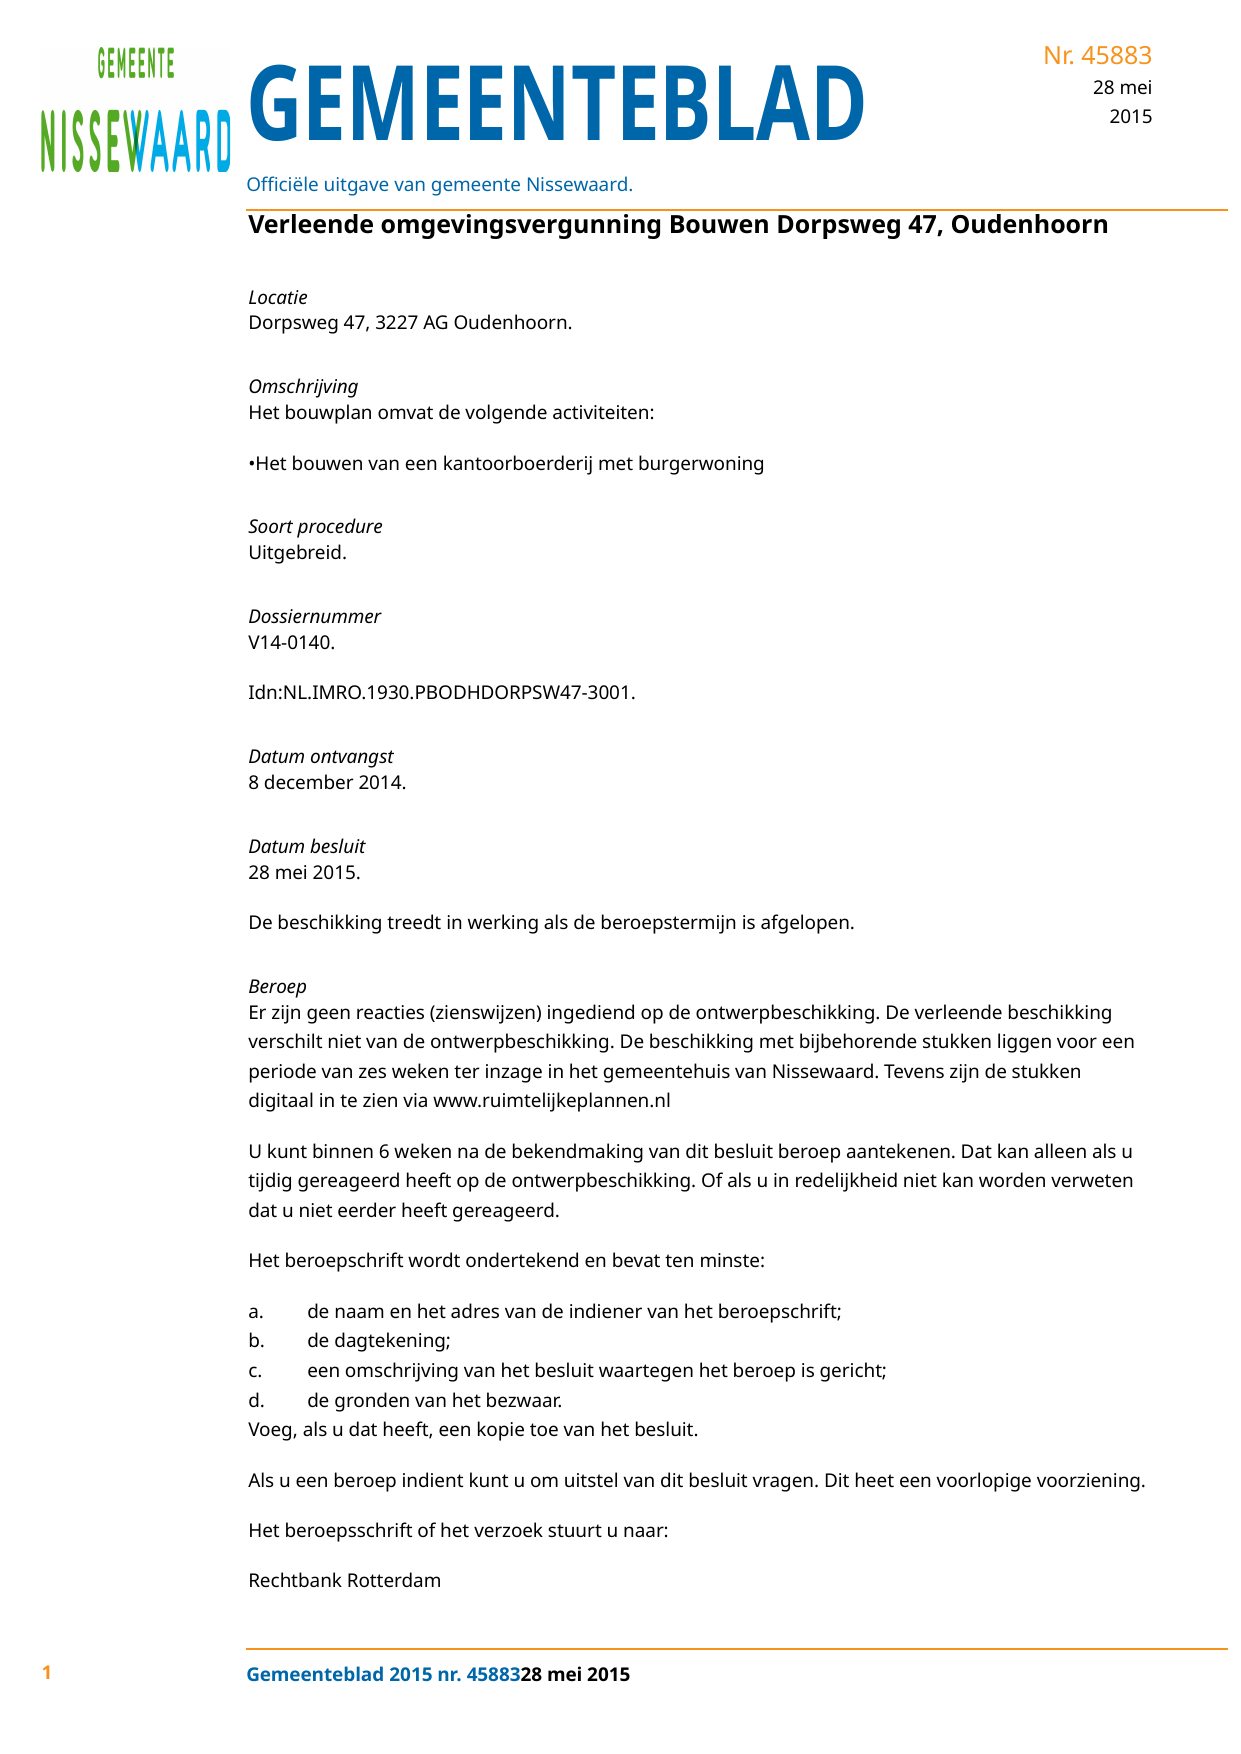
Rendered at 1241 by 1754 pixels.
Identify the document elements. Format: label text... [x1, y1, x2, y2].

text •Het bouwen van een kantoorboerderij met burgerwoning [248, 450, 1152, 475]
text Idn:NL.IMRO.1930.PBODHDORPSW47-3001. [248, 679, 1152, 705]
text Het beroepschrift wordt ondertekend en bevat ten minste: [248, 1248, 1152, 1273]
text 28 mei 2015. [248, 859, 1152, 884]
text Dossiernummer [248, 603, 1152, 629]
text Omschrijving [248, 373, 1152, 399]
text Soort procedure [248, 514, 1152, 539]
picture [222, 122, 227, 160]
list de gronden van het bezwaar. [248, 1387, 1152, 1413]
text Het bouwplan omvat de volgende activiteiten: [248, 399, 1152, 425]
text Locatie [248, 284, 1152, 309]
text Verleende omgevingsvergunning Bouwen Dorpsweg 47, Oudenhoorn [248, 211, 1152, 241]
text Beroep [248, 973, 1152, 999]
text Het beroepsschrift of het verzoek stuurt u naar: [248, 1517, 1152, 1543]
text Uitgebreid. [248, 539, 1152, 565]
text Er zijn geen reacties (zienswijzen) ingediend op de ontwerpbeschikking. De verleende beschikking verschilt niet van de ontwerpbeschikking. De beschikking met bijbehorende stukken liggen voor een periode van zes weken ter inzage in het gemeentehuis van Nissewaard. Tevens zijn de stukken digitaal in te zien via www.ruimtelijkeplannen.nl [248, 999, 1152, 1113]
text Datum besluit [248, 833, 1152, 859]
text V14-0140. [248, 629, 1152, 655]
list de naam en het adres van de indiener van het beroepschrift; [248, 1298, 1152, 1324]
text U kunt binnen 6 weken na de bekendmaking van dit besluit beroep aantekenen. Dat kan alleen als u tijdig gereageerd heeft op de ontwerpbeschikking. Of als u in redelijkheid niet kan worden verweten dat u niet eerder heeft gereageerd. [248, 1138, 1152, 1223]
list een omschrijving van het besluit waartegen het beroep is gericht; [248, 1357, 1152, 1383]
picture [41, 47, 231, 172]
picture [176, 157, 187, 172]
picture [200, 151, 206, 172]
text De beschikking treedt in werking als de beroepstermijn is afgelopen. [248, 909, 1152, 935]
text Rechtbank Rotterdam [248, 1568, 1152, 1593]
list de dagtekening; [248, 1328, 1152, 1353]
text 8 december 2014. [248, 769, 1152, 795]
text Dorpsweg 47, 3227 AG Oudenhoorn. [248, 309, 1152, 335]
text Datum ontvangst [248, 743, 1152, 769]
text Als u een beroep indient kunt u om uitstel van dit besluit vragen. Dit heet een voorlopige voorziening. [248, 1467, 1152, 1493]
text Voeg, als u dat heeft, een kopie toe van het besluit. [248, 1416, 1152, 1442]
picture [201, 122, 206, 138]
picture [154, 157, 165, 172]
